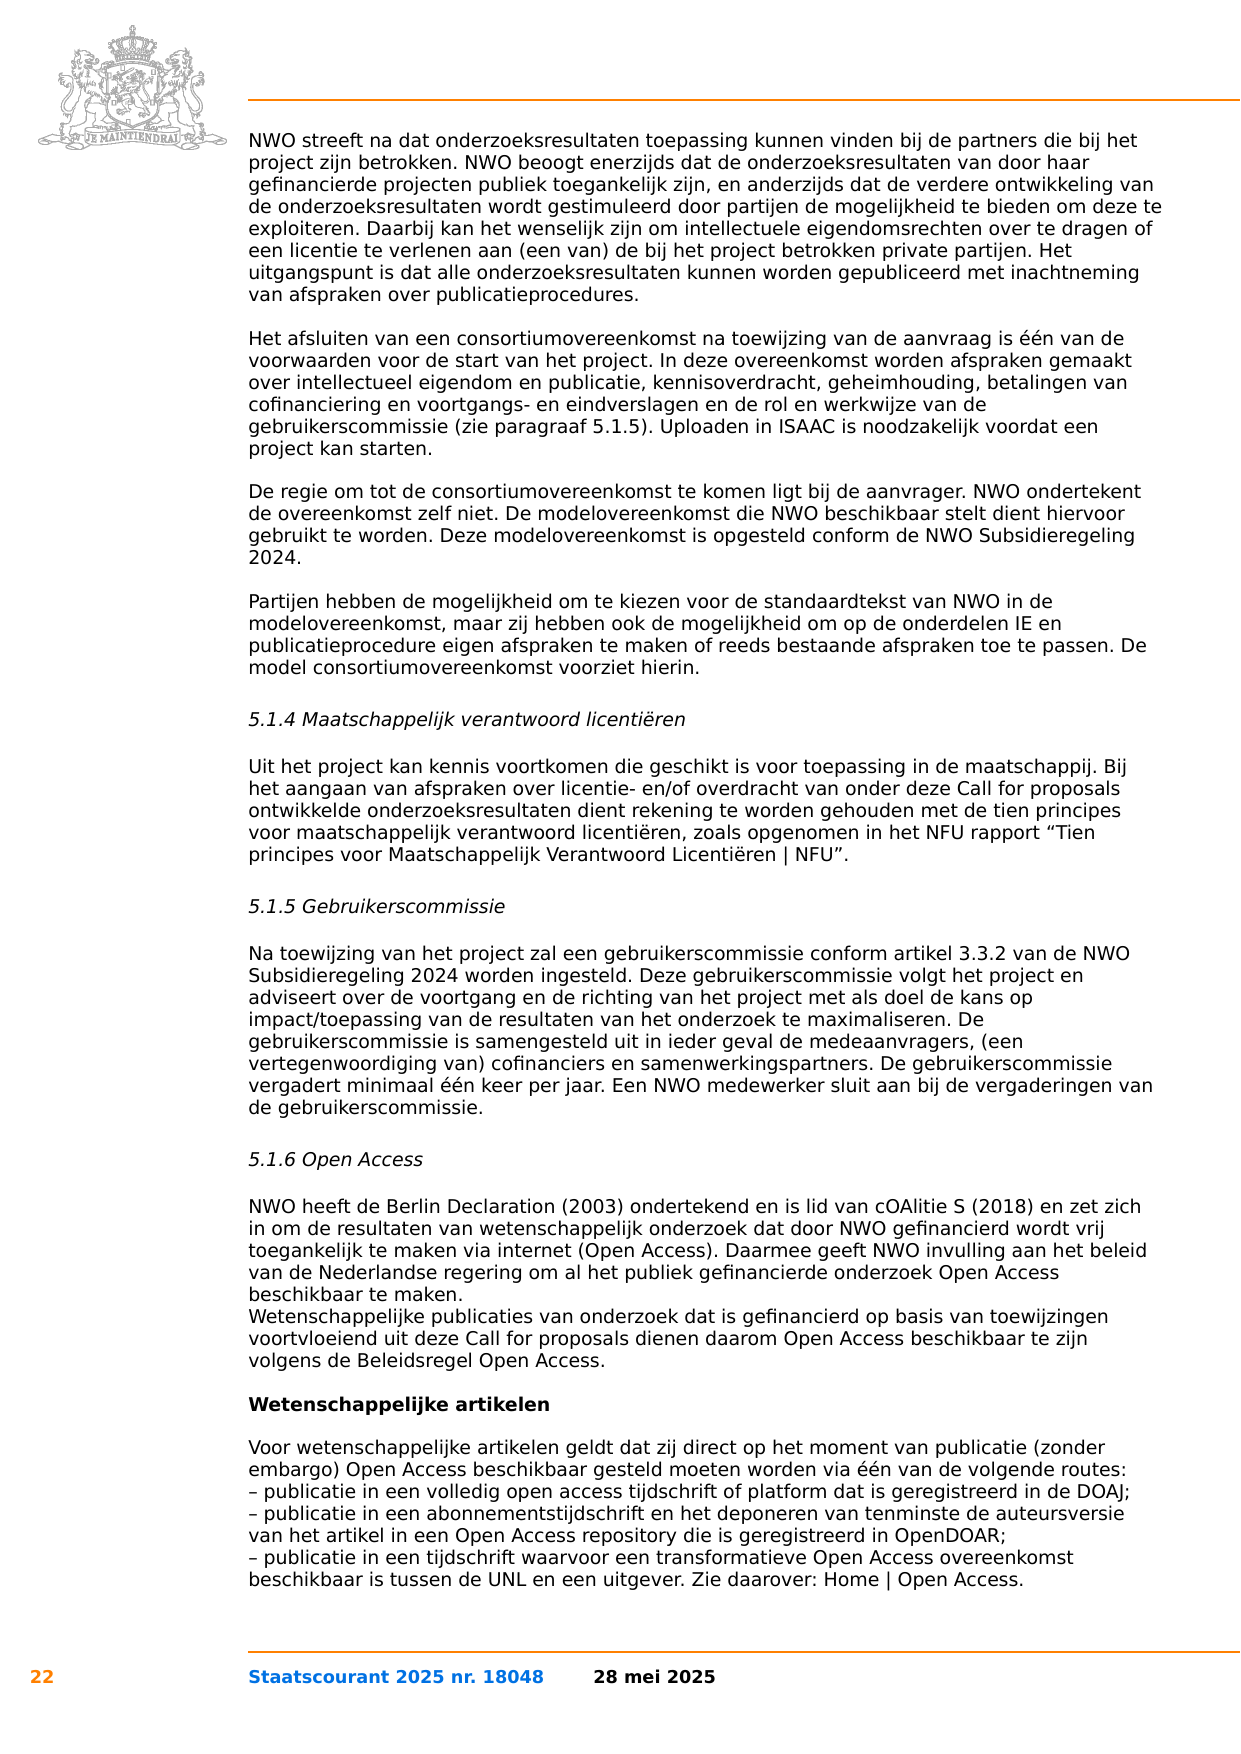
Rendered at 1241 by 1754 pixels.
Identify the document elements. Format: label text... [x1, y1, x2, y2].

text NWO streeft na dat onderzoeksresultaten toepassing kunnen vinden bij de partners die bij het project zijn betrokken. NWO beoogt enerzijds dat de onderzoeksresultaten van door haar gefinancierde projecten publiek toegankelijk zijn, en anderzijds dat de verdere ontwikkeling van de onderzoeksresultaten wordt gestimuleerd door partijen de mogelijkheid te bieden om deze te exploiteren. Daarbij kan het wenselijk zijn om intellectuele eigendomsrechten over te dragen of een licentie te verlenen aan (een van) de bij het project betrokken private partijen. Het uitgangspunt is dat alle onderzoeksresultaten kunnen worden gepubliceerd met inachtneming van afspraken over publicatieprocedures. [248, 130, 1163, 306]
text Na toewijzing van het project zal een gebruikerscommissie conform artikel 3.3.2 van de NWO Subsidieregeling 2024 worden ingesteld. Deze gebruikerscommissie volgt het project en adviseert over de voortgang en de richting van het project met als doel de kans op impact/toepassing van de resultaten van het onderzoek te maximaliseren. De gebruikerscommissie is samengesteld uit in ieder geval de medeaanvragers, (een vertegenwoordiging van) cofinanciers en samenwerkingspartners. De gebruikerscommissie vergadert minimaal één keer per jaar. Een NWO medewerker sluit aan bij de vergaderingen van de gebruikerscommissie. [248, 943, 1163, 1119]
subtitle 5.1.6 Open Access [248, 1149, 1163, 1171]
subtitle 5.1.4 Maatschappelijk verantwoord licentiëren [248, 709, 1163, 731]
text NWO heeft de Berlin Declaration (2003) ondertekend en is lid van cOAlitie S (2018) en zet zich in om de resultaten van wetenschappelijk onderzoek dat door NWO gefinancierd wordt vrij toegankelijk te maken via internet (Open Access). Daarmee geeft NWO invulling aan het beleid van de Nederlandse regering om al het publiek gefinancierde onderzoek Open Access beschikbaar te maken. [248, 1196, 1163, 1306]
text Partijen hebben de mogelijkheid om te kiezen voor de standaardtekst van NWO in de modelovereenkomst, maar zij hebben ook de mogelijkheid om op de onderdelen IE en publicatieprocedure eigen afspraken te maken of reeds bestaande afspraken toe te passen. De model consortiumovereenkomst voorziet hierin. [248, 591, 1163, 679]
text De regie om tot de consortiumovereenkomst te komen ligt bij de aanvrager. NWO ondertekent de overeenkomst zelf niet. De modelovereenkomst die NWO beschikbaar stelt dient hiervoor gebruikt te worden. Deze modelovereenkomst is opgesteld conform de NWO Subsidieregeling 2024. [248, 481, 1163, 569]
text – publicatie in een abonnementstijdschrift en het deponeren van tenminste de auteursversie van het artikel in een Open Access repository die is geregistreerd in OpenDOAR; [248, 1503, 1163, 1547]
text Uit het project kan kennis voortkomen die geschikt is voor toepassing in de maatschappij. Bij het aangaan van afspraken over licentie- en/of overdracht van onder deze Call for proposals ontwikkelde onderzoeksresultaten dient rekening te worden gehouden met de tien principes voor maatschappelijk verantwoord licentiëren, zoals opgenomen in het NFU rapport “Tien principes voor Maatschappelijk Verantwoord Licentiëren | NFU”. [248, 756, 1163, 866]
text – publicatie in een tijdschrift waarvoor een transformatieve Open Access overeenkomst beschikbaar is tussen de UNL en een uitgever. Zie daarover: Home | Open Access. [248, 1547, 1163, 1591]
picture [38, 25, 227, 150]
subtitle 5.1.5 Gebruikerscommissie [248, 896, 1163, 918]
text Voor wetenschappelijke artikelen geldt dat zij direct op het moment van publicatie (zonder embargo) Open Access beschikbaar gesteld moeten worden via één van de volgende routes: [248, 1437, 1163, 1481]
text Het afsluiten van een consortiumovereenkomst na toewijzing van de aanvraag is één van de voorwaarden voor de start van het project. In deze overeenkomst worden afspraken gemaakt over intellectueel eigendom en publicatie, kennisoverdracht, geheimhouding, betalingen van cofinanciering en voortgangs- en eindverslagen en de rol en werkwijze van de gebruikerscommissie (zie paragraaf 5.1.5). Uploaden in ISAAC is noodzakelijk voordat een project kan starten. [248, 328, 1163, 459]
subtitle Wetenschappelijke artikelen [248, 1393, 1163, 1415]
text Wetenschappelijke publicaties van onderzoek dat is gefinancierd op basis van toewijzingen voortvloeiend uit deze Call for proposals dienen daarom Open Access beschikbaar te zijn volgens de Beleidsregel Open Access. [248, 1306, 1163, 1372]
text – publicatie in een volledig open access tijdschrift of platform dat is geregistreerd in de DOAJ; [248, 1481, 1163, 1503]
